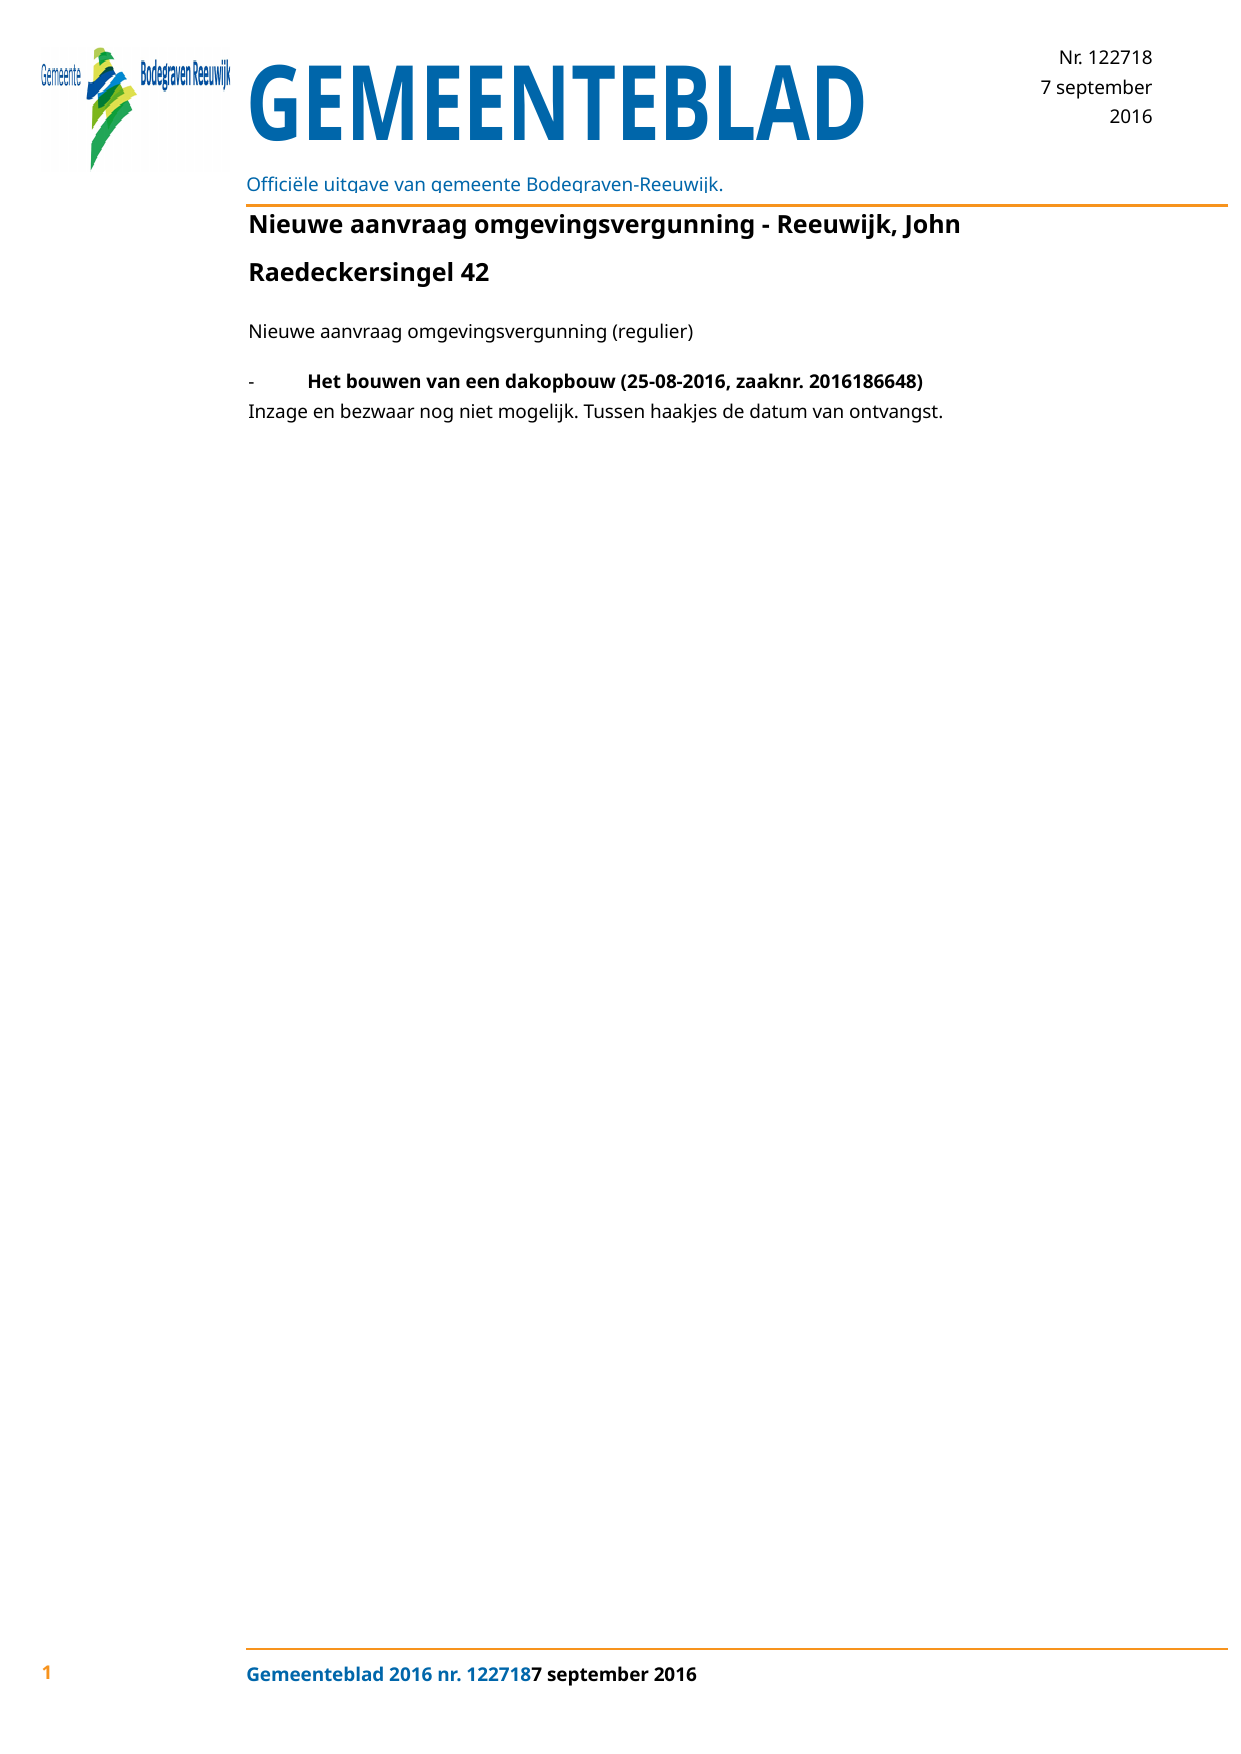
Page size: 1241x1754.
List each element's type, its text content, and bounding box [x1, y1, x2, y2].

text Nieuwe aanvraag omgevingsvergunning (regulier) [248, 318, 1152, 344]
text Nieuwe aanvraag omgevingsvergunning - Reeuwijk, John Raedeckersingel 42 [248, 207, 1152, 288]
text Inzage en bezwaar nog niet mogelijk. Tussen haakjes de datum van ontvangst. [248, 398, 1152, 424]
list Het bouwen van een dakopbouw (25‑08‑2016, zaaknr. 2016186648) [248, 368, 1152, 394]
picture [41, 47, 231, 172]
